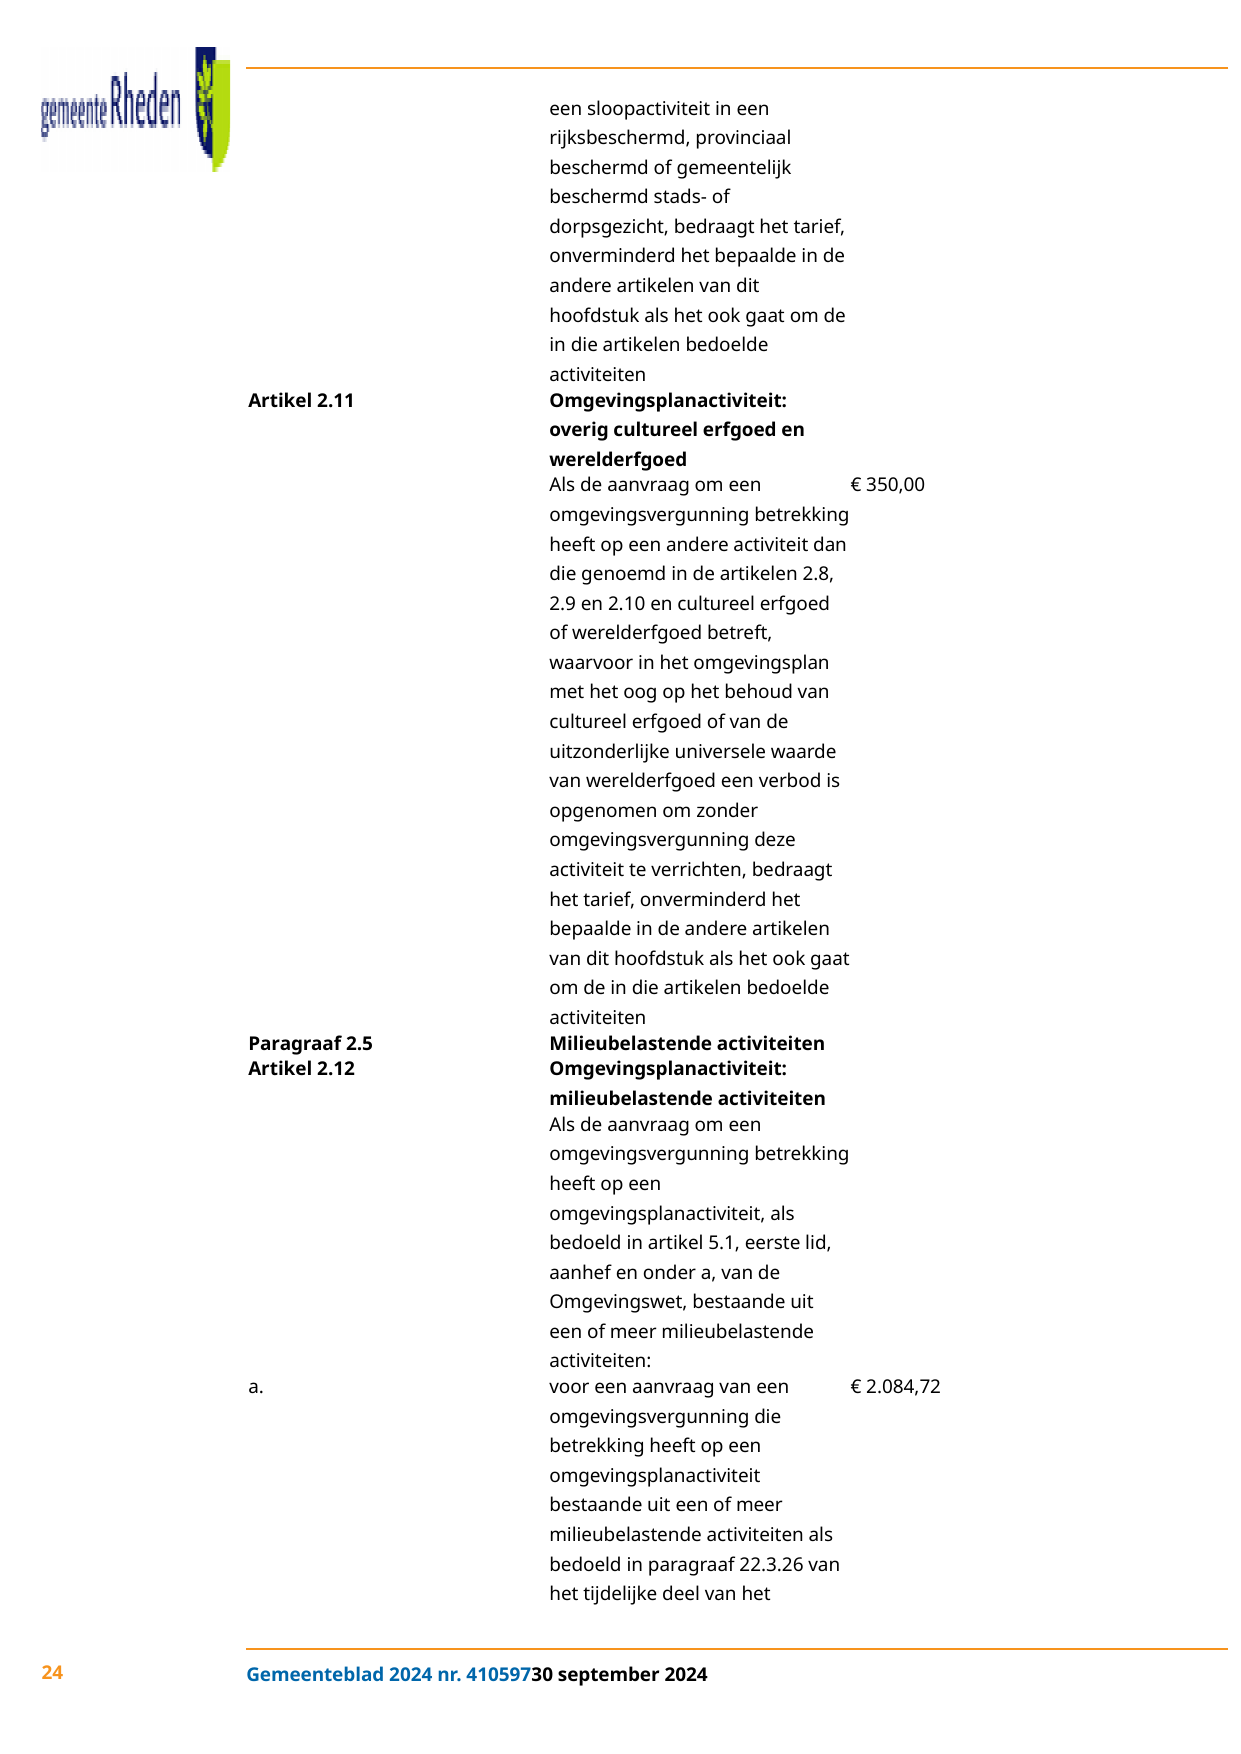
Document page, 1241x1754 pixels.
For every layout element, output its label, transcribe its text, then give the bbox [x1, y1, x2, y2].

table_cell Als de aanvraag om een omgevingsvergunning betrekking heeft op een andere activiteit dan die genoemd in de artikelen 2.8, 2.9 en 2.10 en cultureel erfgoed of werelderfgoed betreft, waarvoor in het omgevingsplan met het oog op het behoud van cultureel erfgoed of van de uitzonderlijke universele waarde van werelderfgoed een verbod is opgenomen om zonder omgevingsvergunning deze activiteit te verrichten, bedraagt het tarief, onverminderd het bepaalde in de andere artikelen van dit hoofdstuk als het ook gaat om de in die artikelen bedoelde activiteiten [549, 472, 850, 1030]
table_cell [850, 387, 1152, 472]
table_cell [248, 1111, 549, 1373]
table_cell [850, 1030, 1152, 1056]
table_cell [850, 95, 1152, 387]
table_cell [248, 95, 549, 387]
table_cell Artikel 2.12 [248, 1056, 549, 1111]
table_cell voor een aanvraag van een omgevingsvergunning die betrekking heeft op een omgevingsplanactiviteit bestaande uit een of meer milieubelastende activiteiten als bedoeld in paragraaf 22.3.26 van het tijdelijke deel van het [549, 1373, 850, 1606]
table_cell Milieubelastende activiteiten [549, 1030, 850, 1056]
table_cell [850, 1056, 1152, 1111]
table_cell een sloopactiviteit in een rijksbeschermd, provinciaal beschermd of gemeentelijk beschermd stads- of dorpsgezicht, bedraagt het tarief, onverminderd het bepaalde in de andere artikelen van dit hoofdstuk als het ook gaat om de in die artikelen bedoelde activiteiten [549, 95, 850, 387]
table_cell a. [248, 1373, 549, 1606]
table_cell € 2.084,72 [850, 1373, 1152, 1606]
table_cell € 350,00 [850, 472, 1152, 1030]
table_cell Omgevingsplanactiviteit: overig cultureel erfgoed en werelderfgoed [549, 387, 850, 472]
table_cell Paragraaf 2.5 [248, 1030, 549, 1056]
table_cell Omgevingsplanactiviteit: milieubelastende activiteiten [549, 1056, 850, 1111]
picture [41, 47, 231, 172]
table_cell [850, 1111, 1152, 1373]
table_cell Artikel 2.11 [248, 387, 549, 472]
table_cell [248, 472, 549, 1030]
table_cell Als de aanvraag om een omgevingsvergunning betrekking heeft op een omgevingsplanactiviteit, als bedoeld in artikel 5.1, eerste lid, aanhef en onder a, van de Omgevingswet, bestaande uit een of meer milieubelastende activiteiten: [549, 1111, 850, 1373]
